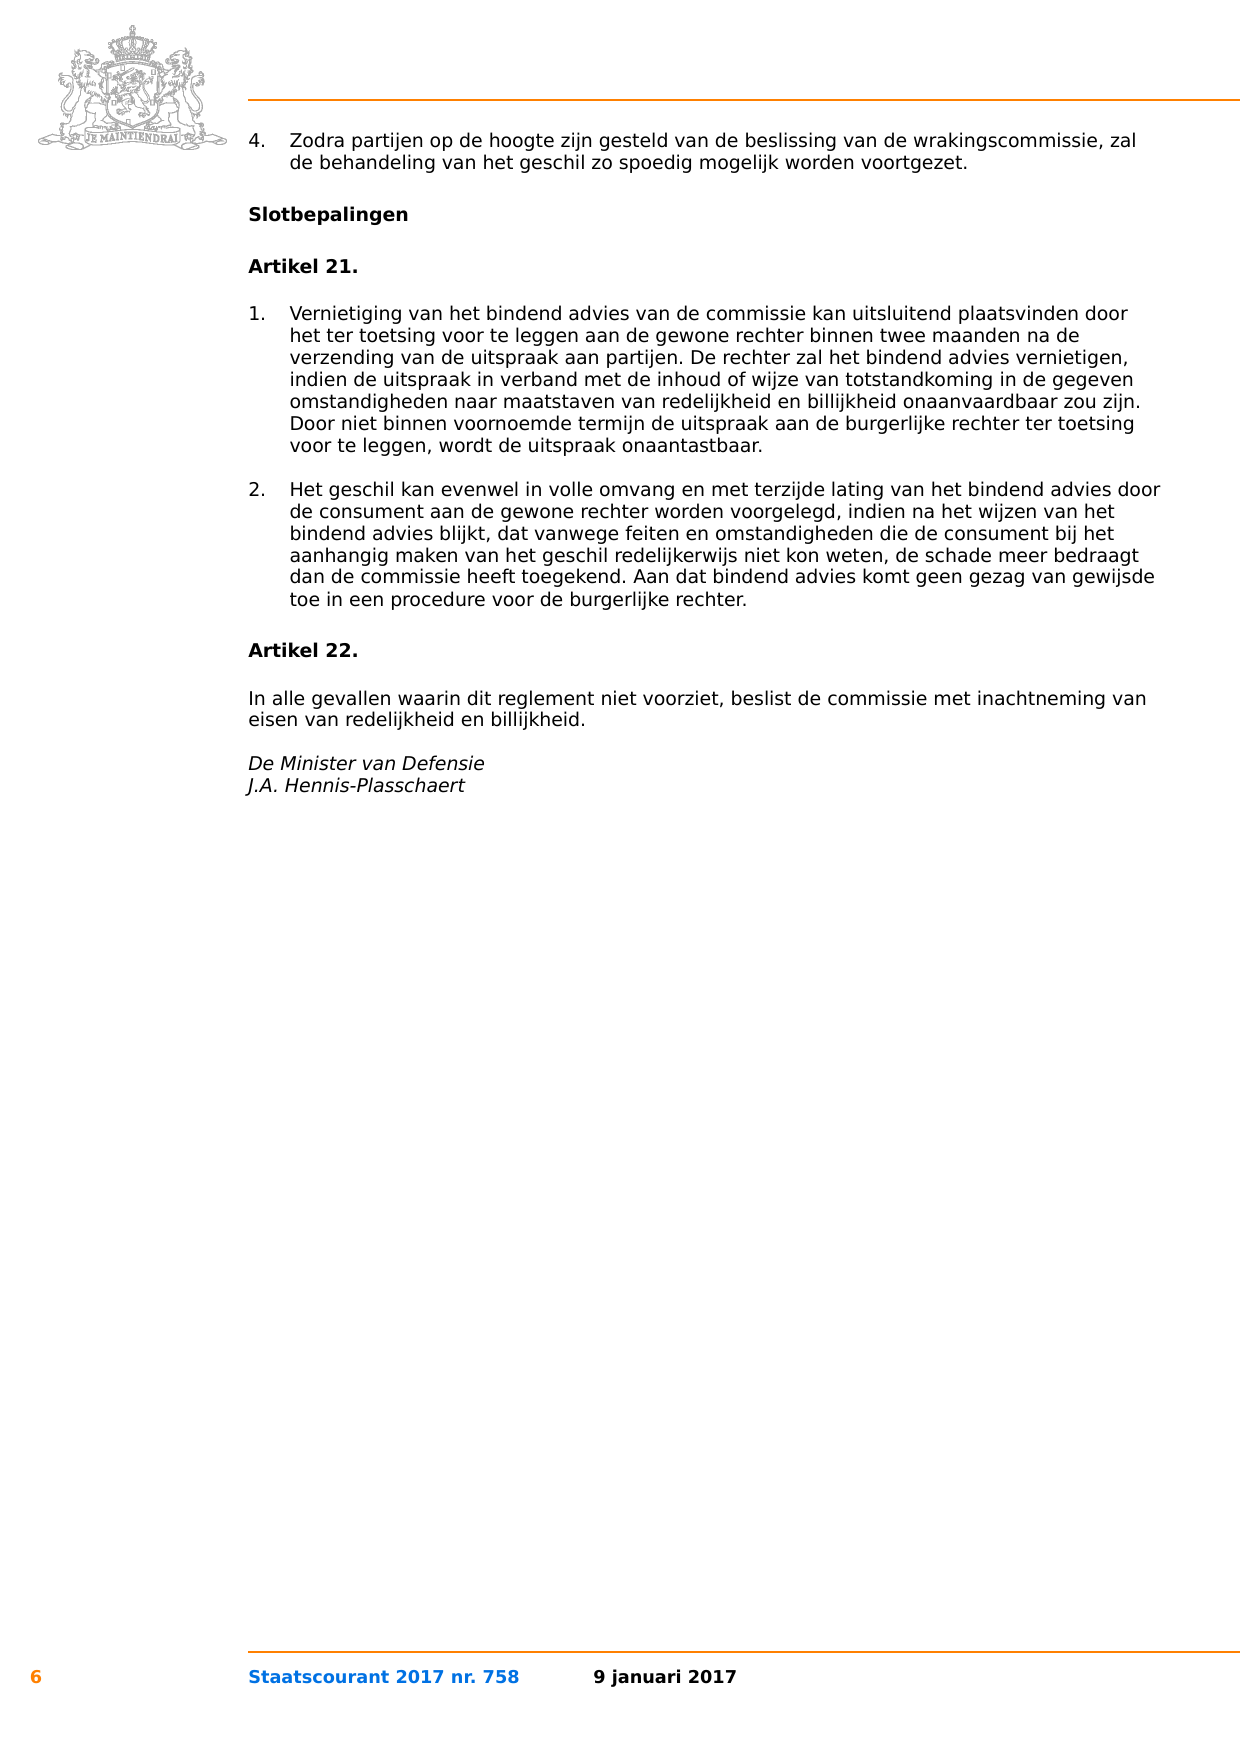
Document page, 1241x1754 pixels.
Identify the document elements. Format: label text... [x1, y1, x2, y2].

text 4. Zodra partijen op de hoogte zijn gesteld van de beslissing van de wrakingscommissie, zal de behandeling van het geschil zo spoedig mogelijk worden voortgezet. [248, 130, 1163, 174]
text 1. Vernietiging van het bindend advies van de commissie kan uitsluitend plaatsvinden door het ter toetsing voor te leggen aan de gewone rechter binnen twee maanden na de verzending van de uitspraak aan partijen. De rechter zal het bindend advies vernietigen, indien de uitspraak in verband met de inhoud of wijze van totstandkoming in de gegeven omstandigheden naar maatstaven van redelijkheid en billijkheid onaanvaardbaar zou zijn. Door niet binnen voornoemde termijn de uitspraak aan de burgerlijke rechter ter toetsing voor te leggen, wordt de uitspraak onaantastbaar. [248, 303, 1163, 457]
text In alle gevallen waarin dit reglement niet voorziet, beslist de commissie met inachtneming van eisen van redelijkheid en billijkheid. [248, 687, 1163, 731]
text De Minister van Defensie J.A. Hennis-Plasschaert [248, 753, 1163, 797]
subtitle Slotbepalingen [248, 204, 1163, 226]
picture [38, 25, 227, 150]
subtitle Artikel 21. [248, 256, 1163, 278]
text 2. Het geschil kan evenwel in volle omvang en met terzijde lating van het bindend advies door de consument aan de gewone rechter worden voorgelegd, indien na het wijzen van het bindend advies blijkt, dat vanwege feiten en omstandigheden die de consument bij het aanhangig maken van het geschil redelijkerwijs niet kon weten, de schade meer bedraagt dan de commissie heeft toegekend. Aan dat bindend advies komt geen gezag van gewijsde toe in een procedure voor de burgerlijke rechter. [248, 478, 1163, 610]
subtitle Artikel 22. [248, 640, 1163, 662]
